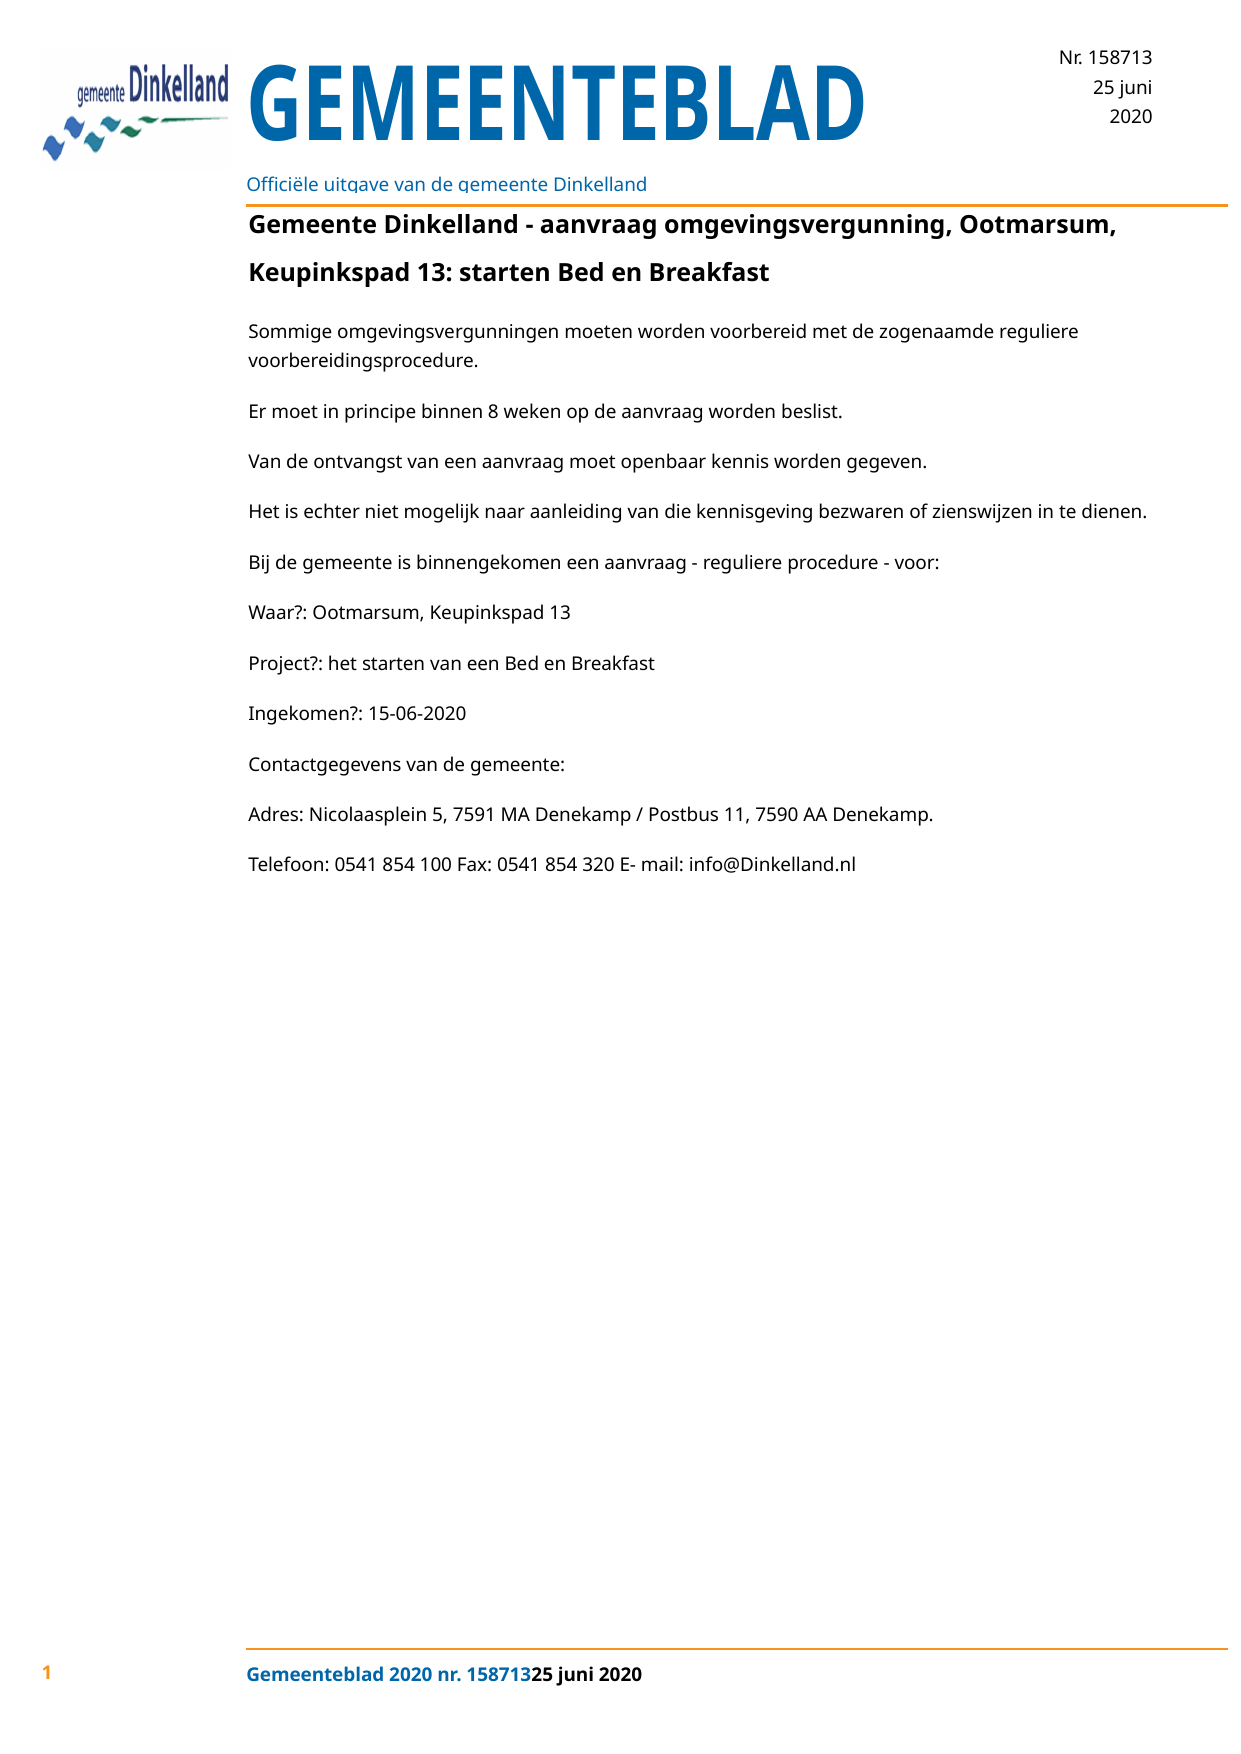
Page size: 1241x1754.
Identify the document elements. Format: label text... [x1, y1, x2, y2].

text Sommige omgevingsvergunningen moeten worden voorbereid met de zogenaamde reguliere voorbereidingsprocedure. [248, 318, 1152, 373]
text Ingekomen?: 15-06-2020 [248, 700, 1152, 726]
text Contactgegevens van de gemeente: [248, 751, 1152, 777]
text Het is echter niet mogelijk naar aanleiding van die kennisgeving bezwaren of zienswijzen in te dienen. [248, 499, 1152, 524]
text Er moet in principe binnen 8 weken op de aanvraag worden beslist. [248, 398, 1152, 424]
text Waar?: Ootmarsum, Keupinkspad 13 [248, 599, 1152, 625]
text Gemeente Dinkelland - aanvraag omgevingsvergunning, Ootmarsum, Keupinkspad 13: starten Bed en Breakfast [248, 207, 1152, 288]
picture [41, 47, 231, 172]
text Van de ontvangst van een aanvraag moet openbaar kennis worden gegeven. [248, 448, 1152, 474]
text Bij de gemeente is binnengekomen een aanvraag - reguliere procedure - voor: [248, 549, 1152, 575]
text Project?: het starten van een Bed en Breakfast [248, 650, 1152, 676]
text Adres: Nicolaasplein 5, 7591 MA Denekamp / Postbus 11, 7590 AA Denekamp. [248, 801, 1152, 827]
text Telefoon: 0541 854 100 Fax: 0541 854 320 E- mail: info@Dinkelland.nl [248, 852, 1152, 877]
